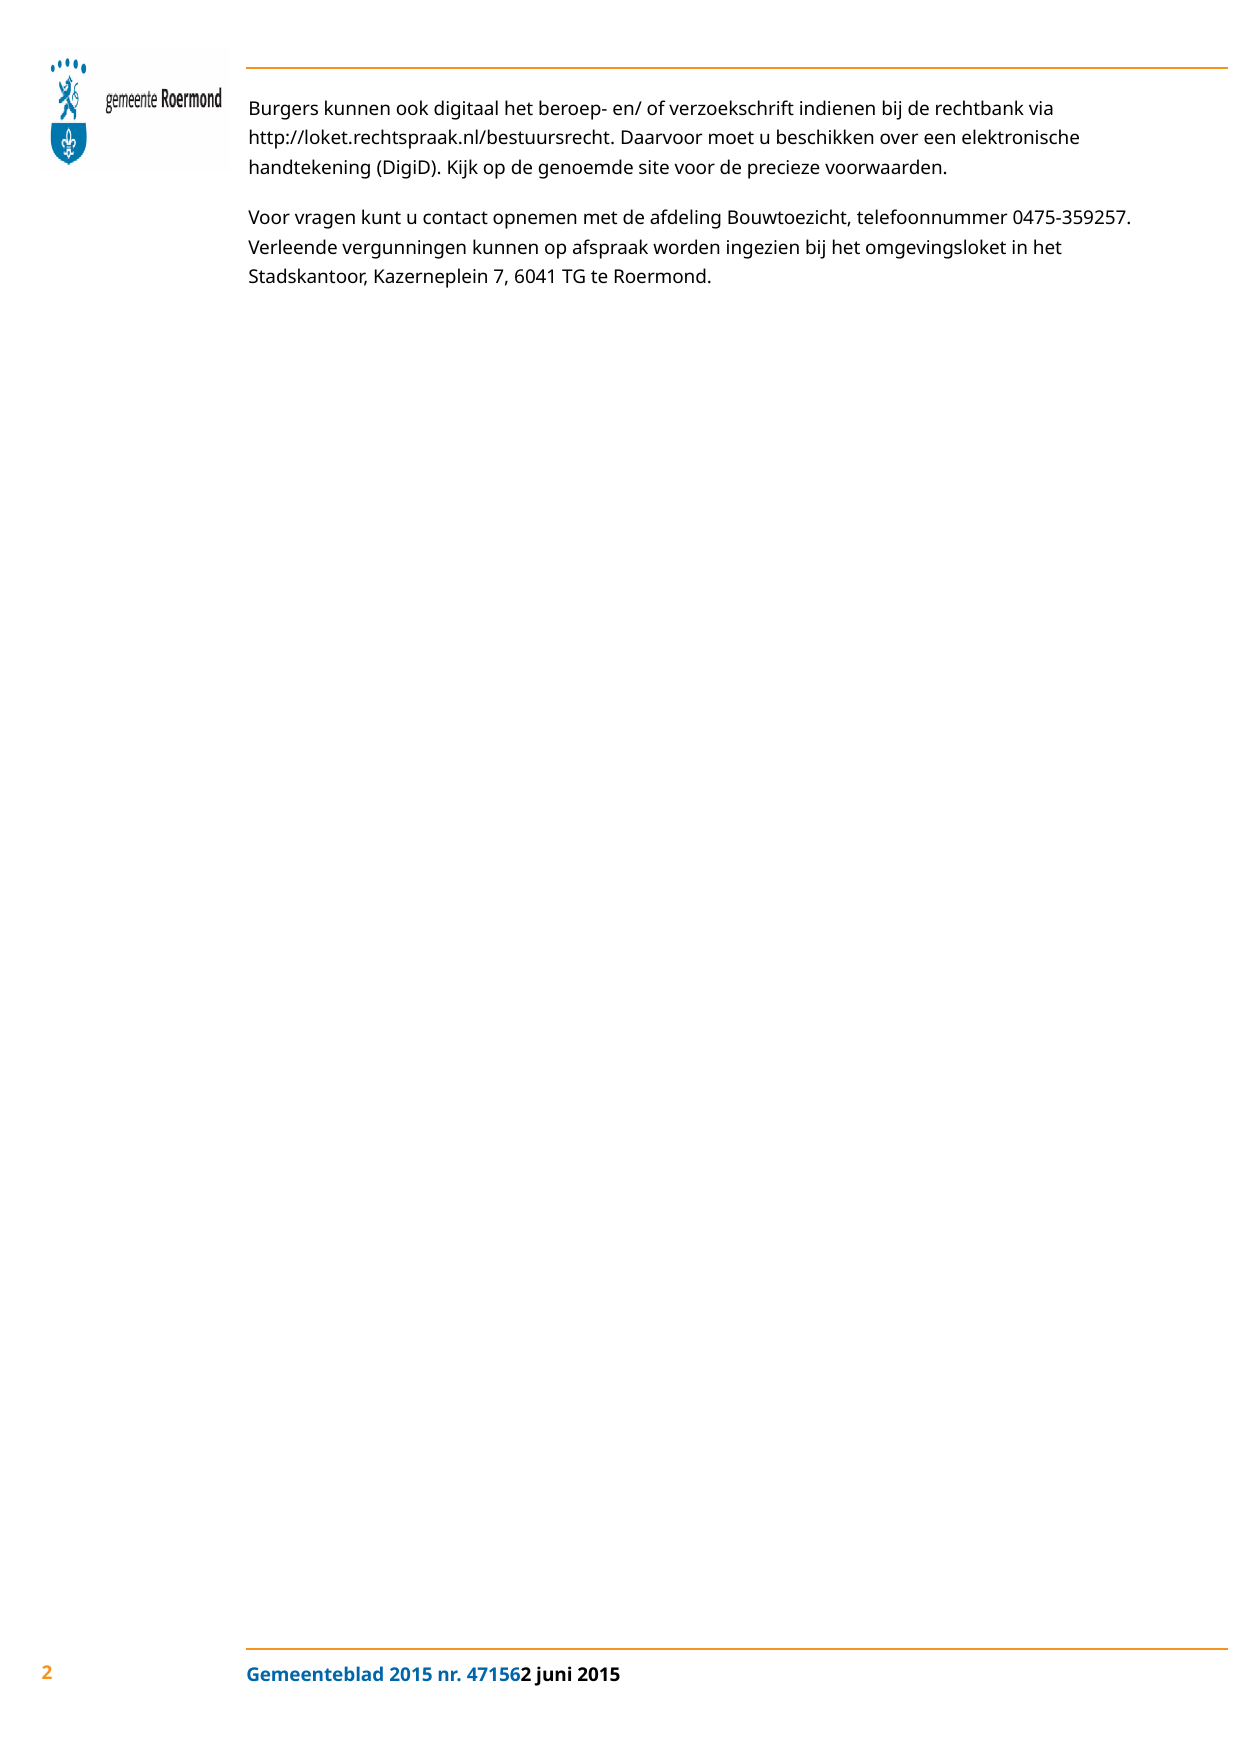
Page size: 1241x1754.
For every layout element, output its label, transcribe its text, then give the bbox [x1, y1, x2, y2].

text Burgers kunnen ook digitaal het beroep- en/ of verzoekschrift indienen bij de rechtbank via http://loket.rechtspraak.nl/bestuursrecht. Daarvoor moet u beschikken over een elektronische handtekening (DigiD). Kijk op de genoemde site voor de precieze voorwaarden. [248, 95, 1152, 180]
picture [41, 47, 231, 172]
text Voor vragen kunt u contact opnemen met de afdeling Bouwtoezicht, telefoonnummer 0475-359257. Verleende vergunningen kunnen op afspraak worden ingezien bij het omgevingsloket in het Stadskantoor, Kazerneplein 7, 6041 TG te Roermond. [248, 204, 1152, 289]
